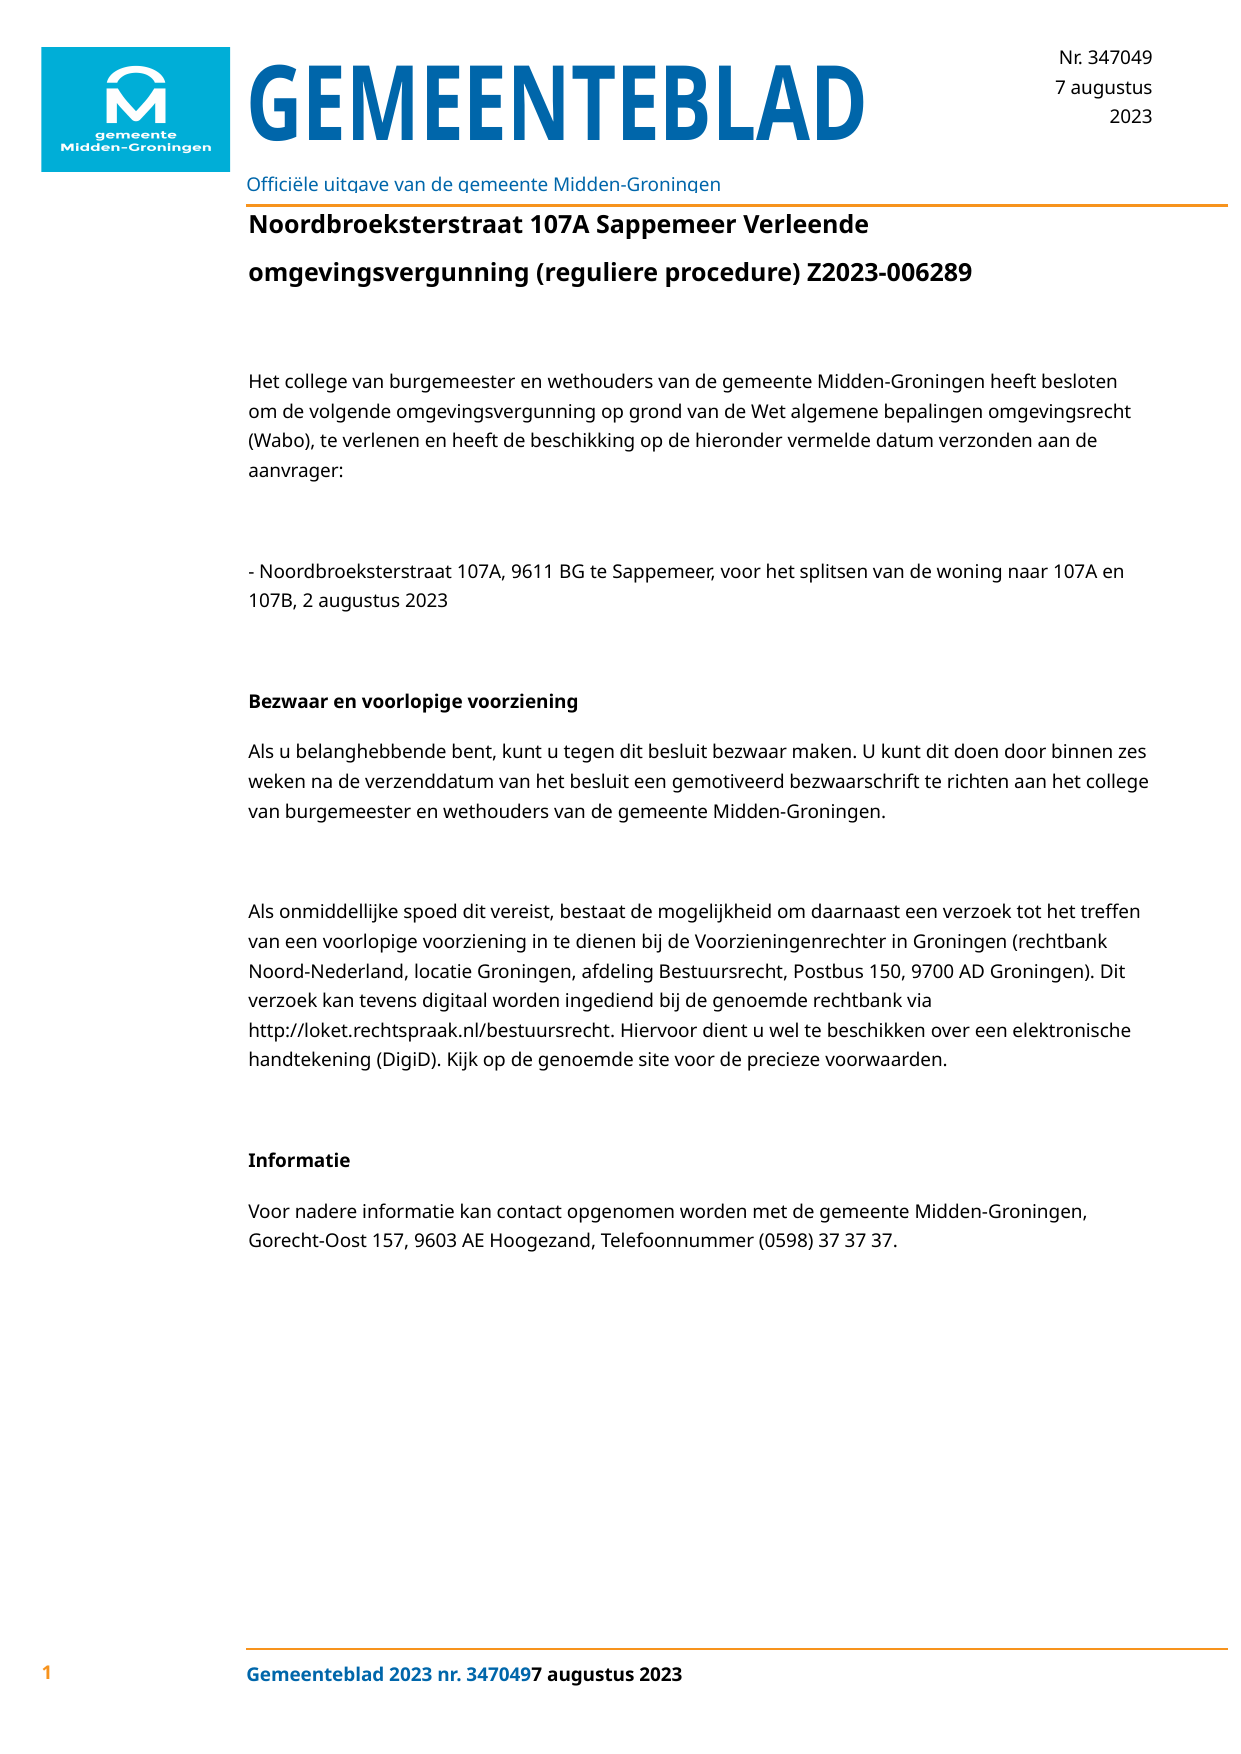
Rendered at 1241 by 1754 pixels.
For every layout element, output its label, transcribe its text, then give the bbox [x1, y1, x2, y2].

text Bezwaar en voorlopige voorziening [248, 688, 1152, 714]
text Noordbroeksterstraat 107A Sappemeer Verleende omgevingsvergunning (reguliere procedure) Z2023-006289 [248, 207, 1152, 288]
text Informatie [248, 1147, 1152, 1173]
text Als u belanghebbende bent, kunt u tegen dit besluit bezwaar maken. U kunt dit doen door binnen zes weken na de verzenddatum van het besluit een gemotiveerd bezwaarschrift te richten aan het college van burgemeester en wethouders van de gemeente Midden-Groningen. [248, 739, 1152, 824]
text Het college van burgemeester en wethouders van de gemeente Midden-Groningen heeft besloten om de volgende omgevingsvergunning op grond van de Wet algemene bepalingen omgevingsrecht (Wabo), te verlenen en heeft de beschikking op de hieronder vermelde datum verzonden aan de aanvrager: [248, 368, 1152, 483]
picture [184, 146, 190, 153]
text Voor nadere informatie kan contact opgenomen worden met de gemeente Midden-Groningen, Gorecht-Oost 157, 9603 AE Hoogezand, Telefoonnummer (0598) 37 37 37. [248, 1198, 1152, 1253]
picture [107, 89, 165, 122]
text Als onmiddellijke spoed dit vereist, bestaat de mogelijkheid om daarnaast een verzoek tot het treffen van een voorlopige voorziening in te dienen bij de Voorzieningenrechter in Groningen (rechtbank Noord-Nederland, locatie Groningen, afdeling Bestuursrecht, Postbus 150, 9700 AD Groningen). Dit verzoek kan tevens digitaal worden ingediend bij de genoemde rechtbank via http://loket.rechtspraak.nl/bestuursrecht. Hiervoor dient u wel te beschikken over een elektronische handtekening (DigiD). Kijk op de genoemde site voor de precieze voorwaarden. [248, 899, 1152, 1072]
text - Noordbroeksterstraat 107A, 9611 BG te Sappemeer, voor het splitsen van de woning naar 107A en 107B, 2 augustus 2023 [248, 558, 1152, 613]
picture [108, 66, 164, 82]
